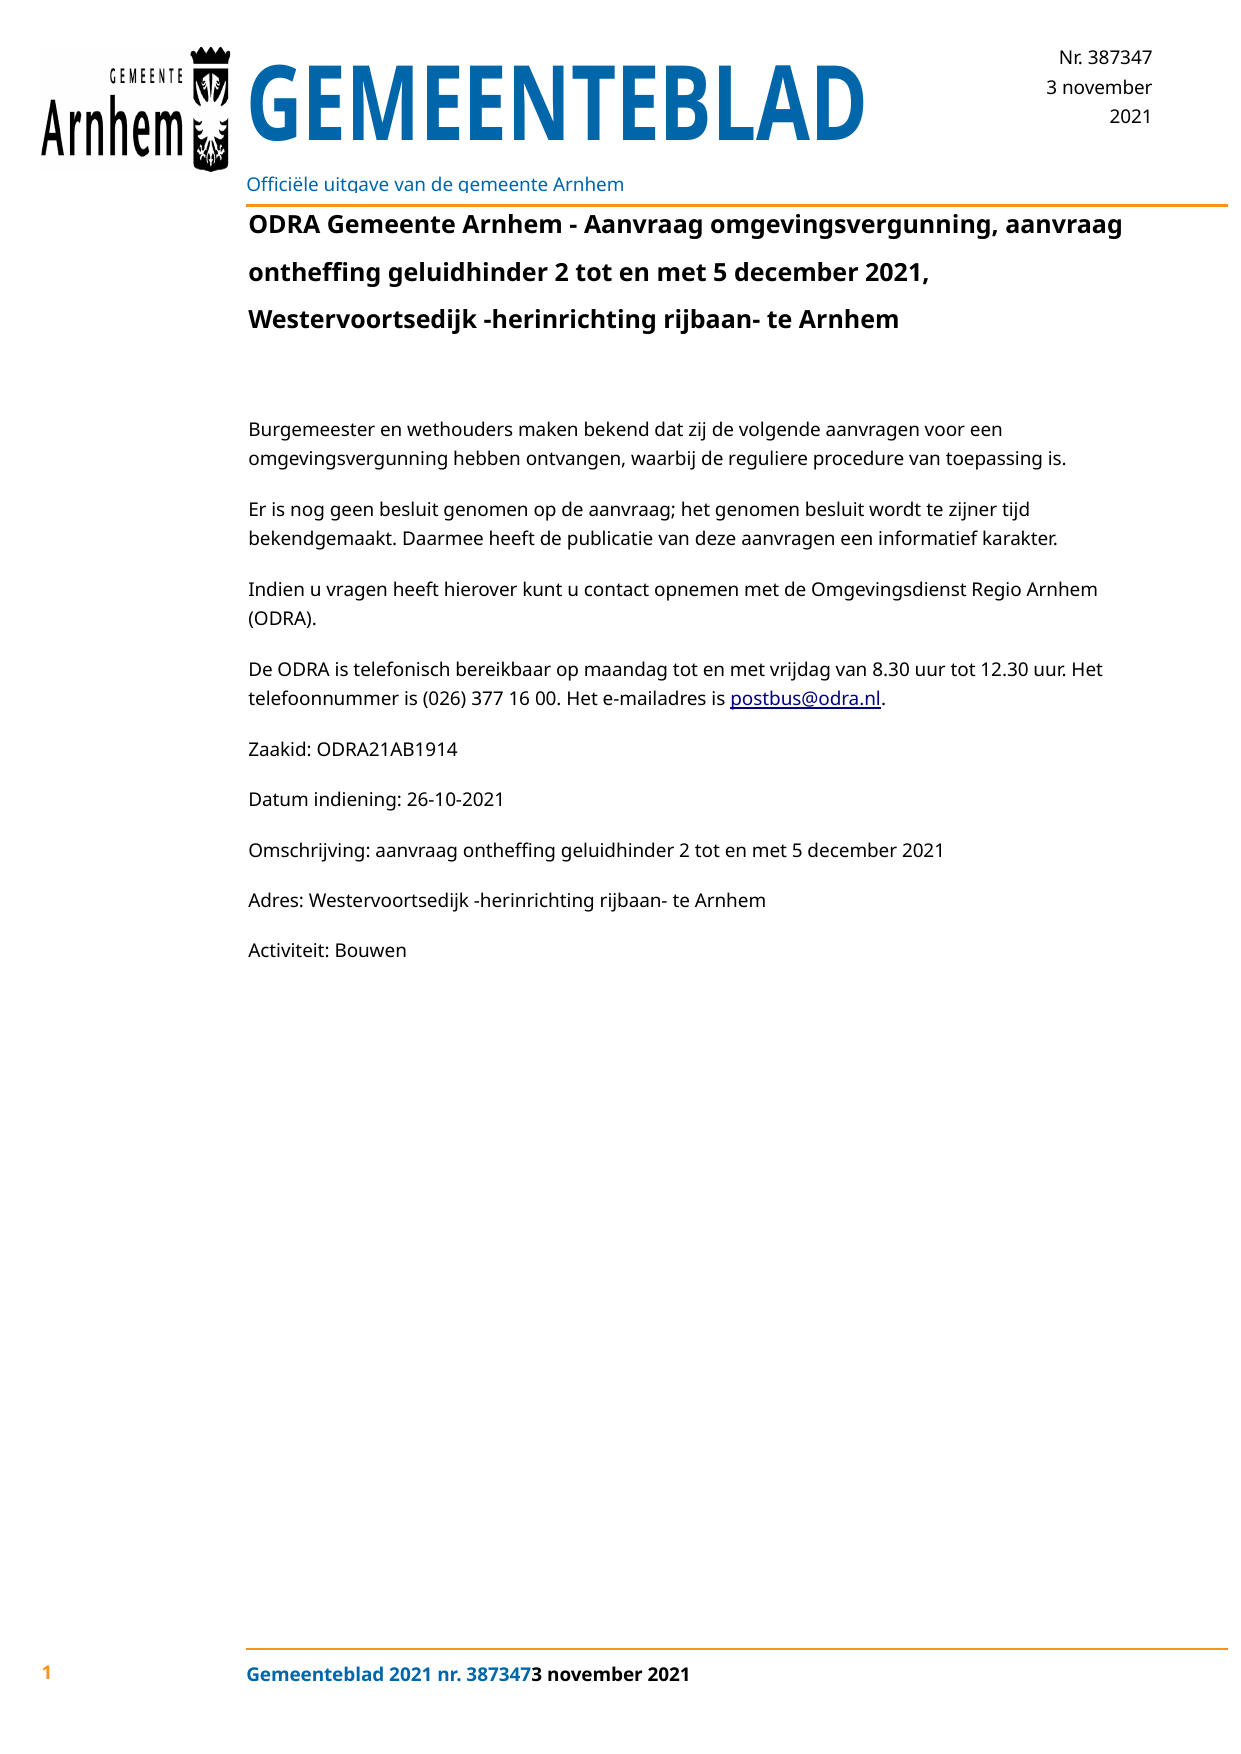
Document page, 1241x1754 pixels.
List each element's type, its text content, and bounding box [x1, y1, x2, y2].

text Zaakid: ODRA21AB1914 [248, 736, 1152, 762]
text Burgemeester en wethouders maken bekend dat zij de volgende aanvragen voor een omgevingsvergunning hebben ontvangen, waarbij de reguliere procedure van toepassing is. [248, 416, 1152, 471]
picture [41, 47, 231, 172]
text Indien u vragen heeft hierover kunt u contact opnemen met de Omgevingsdienst Regio Arnhem (ODRA). [248, 576, 1152, 631]
text Omschrijving: aanvraag ontheffing geluidhinder 2 tot en met 5 december 2021 [248, 837, 1152, 862]
text ODRA Gemeente Arnhem - Aanvraag omgevingsvergunning, aanvraag ontheffing geluidhinder 2 tot en met 5 december 2021, Westervoortsedijk -herinrichting rijbaan- te Arnhem [248, 207, 1152, 336]
text De ODRA is telefonisch bereikbaar op maandag tot en met vrijdag van 8.30 uur tot 12.30 uur. Het telefoonnummer is (026) 377 16 00. Het e-mailadres is postbus@odra.nl. [248, 656, 1152, 711]
text Er is nog geen besluit genomen op de aanvraag; het genomen besluit wordt te zijner tijd bekendgemaakt. Daarmee heeft de publicatie van deze aanvragen een informatief karakter. [248, 496, 1152, 551]
text Adres: Westervoortsedijk -herinrichting rijbaan- te Arnhem [248, 887, 1152, 913]
text Datum indiening: 26-10-2021 [248, 786, 1152, 812]
text Activiteit: Bouwen [248, 938, 1152, 963]
